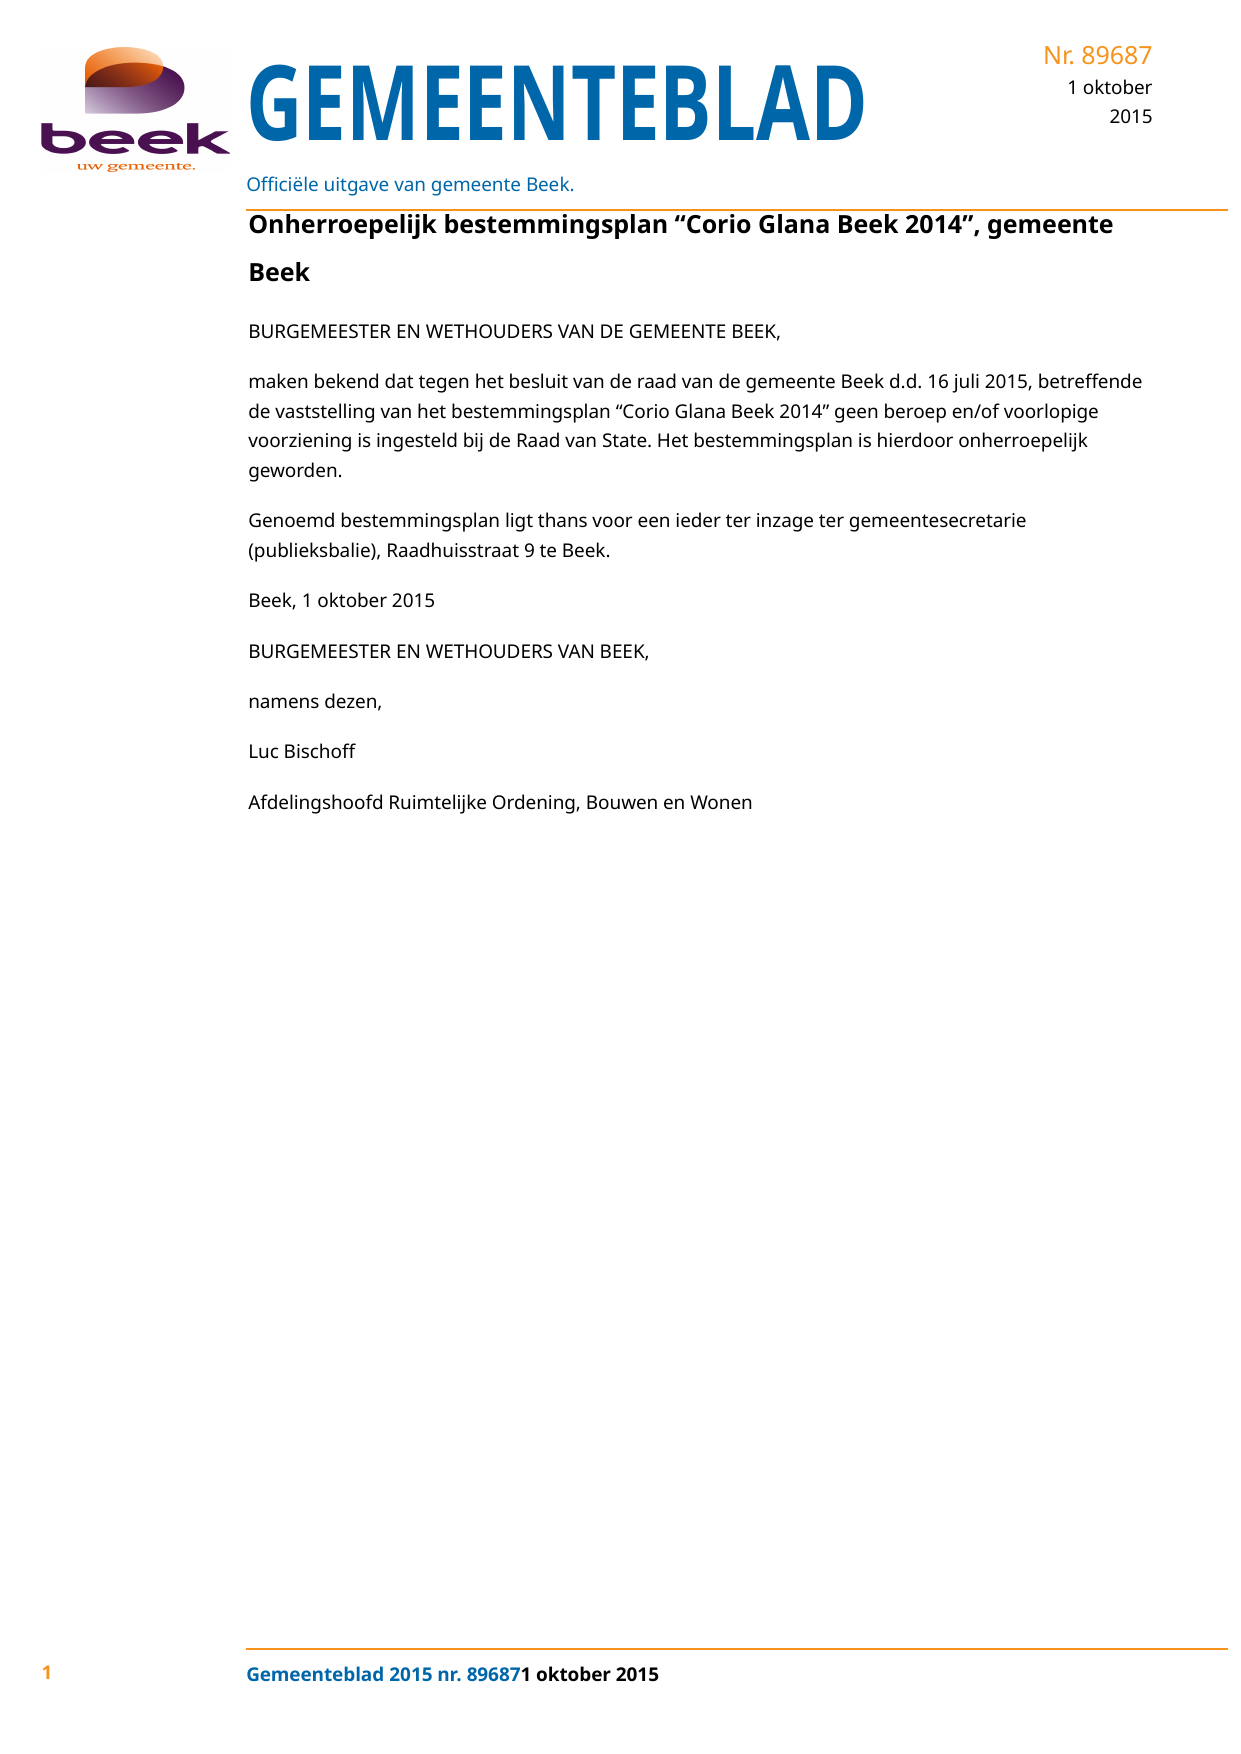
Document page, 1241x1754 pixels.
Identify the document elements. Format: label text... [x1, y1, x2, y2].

text BURGEMEESTER EN WETHOUDERS VAN DE GEMEENTE BEEK, [248, 318, 1152, 344]
text namens dezen, [248, 688, 1152, 714]
picture [41, 47, 231, 172]
text maken bekend dat tegen het besluit van de raad van de gemeente Beek d.d. 16 juli 2015, betreffende de vaststelling van het bestemmingsplan “Corio Glana Beek 2014” geen beroep en/of voorlopige voorziening is ingesteld bij de Raad van State. Het bestemmingsplan is hierdoor onherroepelijk geworden. [248, 368, 1152, 483]
text Luc Bischoff [248, 739, 1152, 764]
text Genoemd bestemmingsplan ligt thans voor een ieder ter inzage ter gemeentesecretarie (publieksbalie), Raadhuisstraat 9 te Beek. [248, 507, 1152, 563]
text Afdelingshoofd Ruimtelijke Ordening, Bouwen en Wonen [248, 789, 1152, 815]
text Beek, 1 oktober 2015 [248, 587, 1152, 613]
text Onherroepelijk bestemmingsplan “Corio Glana Beek 2014”, gemeente Beek [248, 211, 1152, 288]
text BURGEMEESTER EN WETHOUDERS VAN BEEK, [248, 638, 1152, 664]
